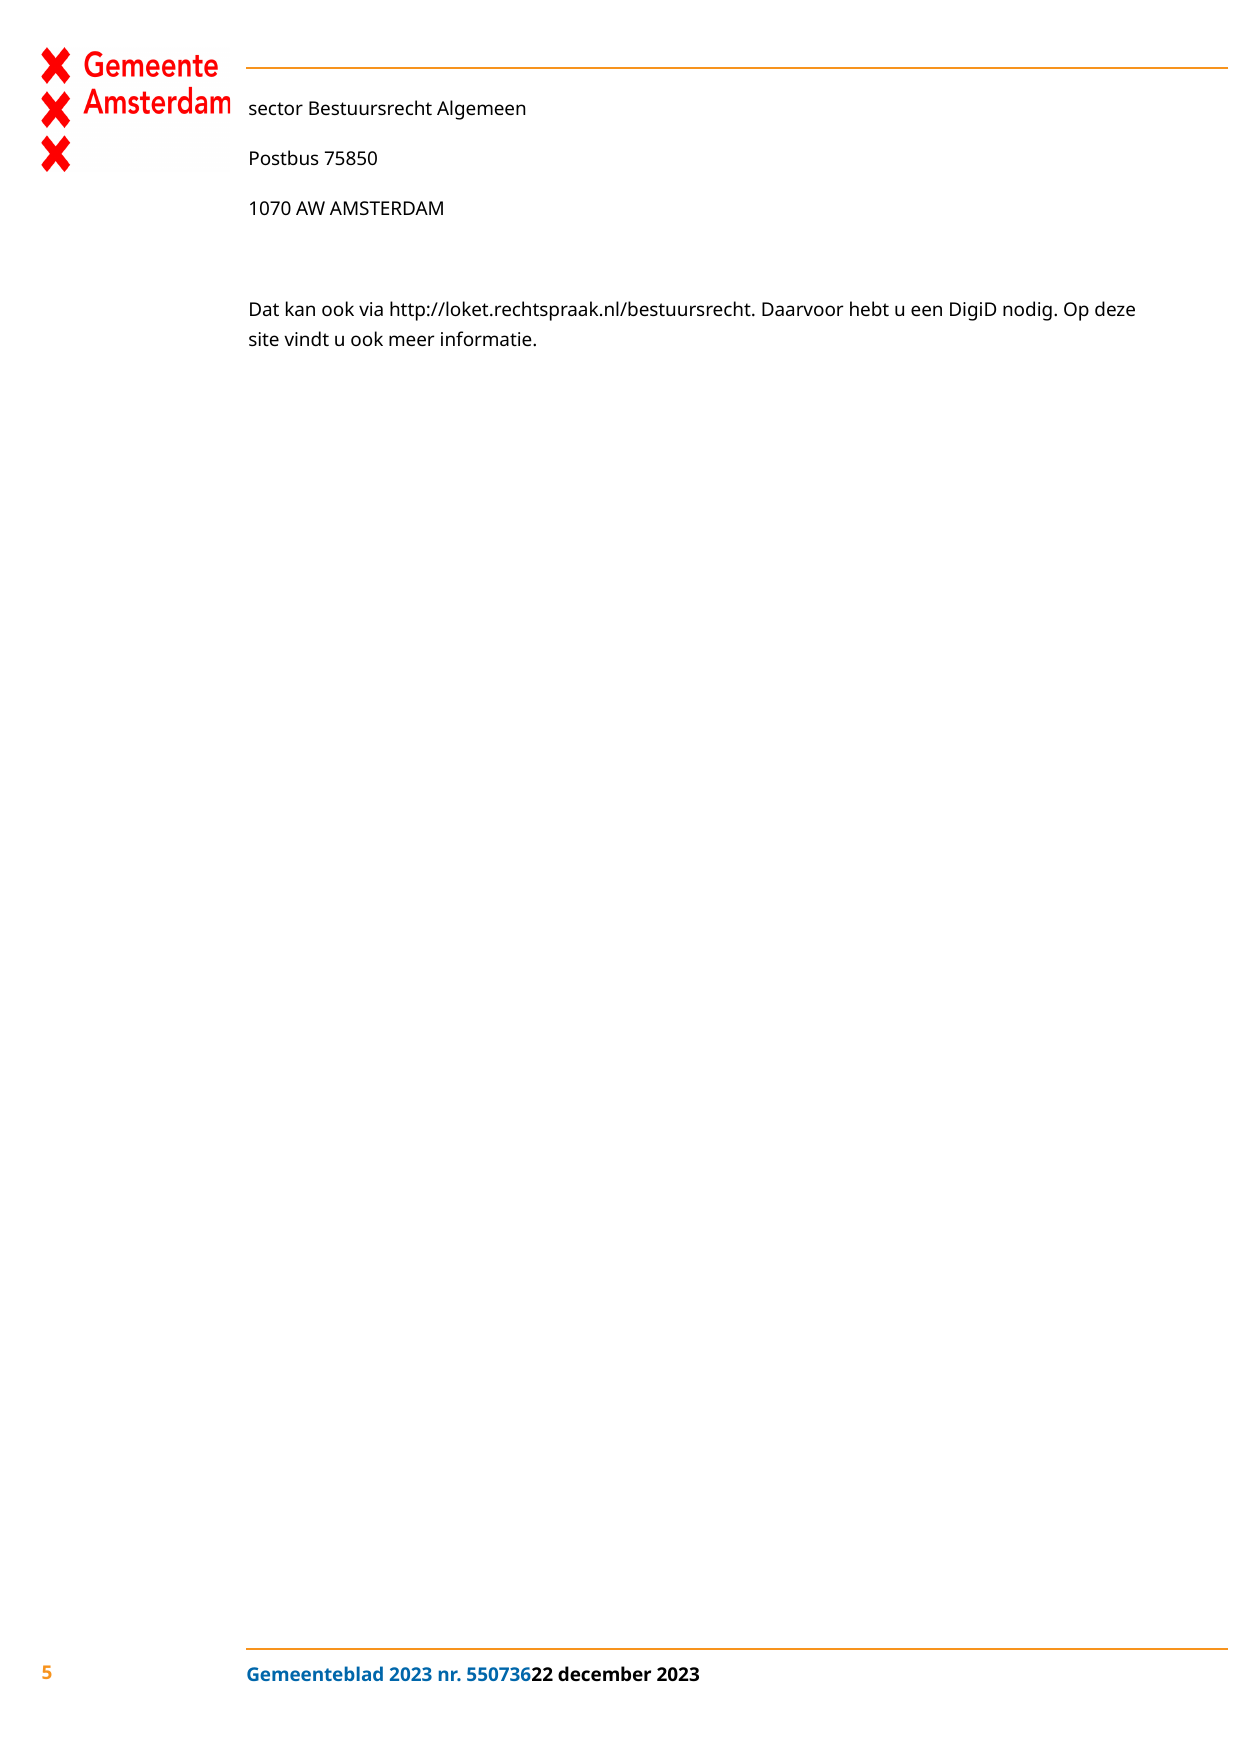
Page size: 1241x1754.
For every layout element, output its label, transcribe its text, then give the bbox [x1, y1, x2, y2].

text Postbus 75850 [248, 145, 1152, 171]
text Dat kan ook via http://loket.rechtspraak.nl/bestuursrecht. Daarvoor hebt u een DigiD nodig. Op deze site vindt u ook meer informatie. [248, 296, 1152, 352]
picture [41, 47, 231, 172]
text 1070 AW AMSTERDAM [248, 196, 1152, 221]
text sector Bestuursrecht Algemeen [248, 95, 1152, 121]
